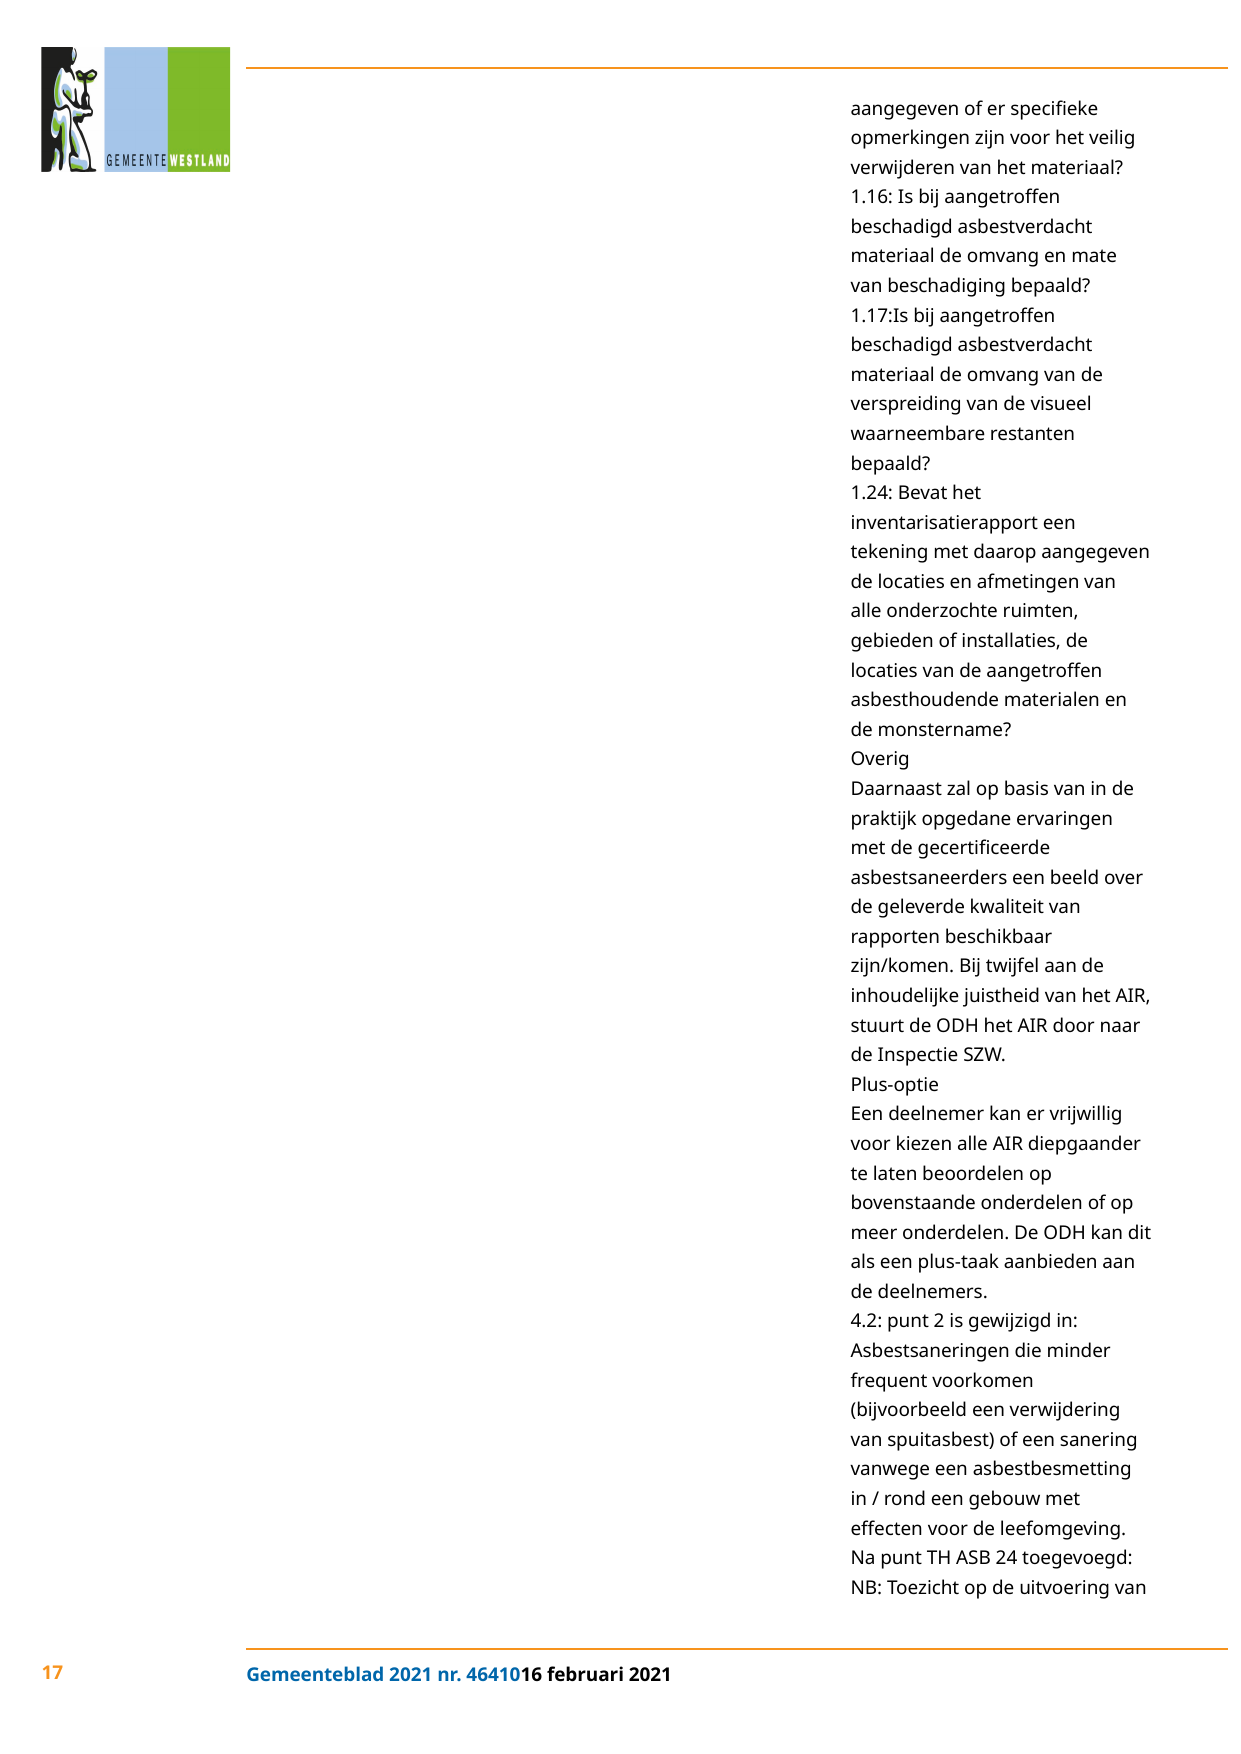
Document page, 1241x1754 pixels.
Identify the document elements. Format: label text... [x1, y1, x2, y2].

table_cell [248, 95, 549, 1600]
table_cell [549, 95, 850, 1600]
picture [41, 47, 231, 172]
table_cell aangegeven of er specifieke opmerkingen zijn voor het veilig verwijderen van het materiaal? 1.16: Is bij aangetroffen beschadigd asbestverdacht materiaal de omvang en mate van beschadiging bepaald? 1.17:Is bij aangetroffen beschadigd asbestverdacht materiaal de omvang van de verspreiding van de visueel waarneembare restanten bepaald? 1.24: Bevat het inventarisatierapport een tekening met daarop aangegeven de locaties en afmetingen van alle onderzochte ruimten, gebieden of installaties, de locaties van de aangetroffen asbesthoudende materialen en de monstername? Overig Daarnaast zal op basis van in de praktijk opgedane ervaringen met de gecertificeerde asbestsaneerders een beeld over de geleverde kwaliteit van rapporten beschikbaar zijn/komen. Bij twijfel aan de inhoudelijke juistheid van het AIR, stuurt de ODH het AIR door naar de Inspectie SZW. Plus-optie Een deelnemer kan er vrijwillig voor kiezen alle AIR diepgaander te laten beoordelen op bovenstaande onderdelen of op meer onderdelen. De ODH kan dit als een plus-taak aanbieden aan de deelnemers. 4.2: punt 2 is gewijzigd in: Asbestsaneringen die minder frequent voorkomen (bijvoorbeeld een verwijdering van spuitasbest) of een sanering vanwege een asbestbesmetting in / rond een gebouw met effecten voor de leefomgeving. Na punt TH ASB 24 toegevoegd: NB: Toezicht op de uitvoering van [850, 95, 1152, 1600]
